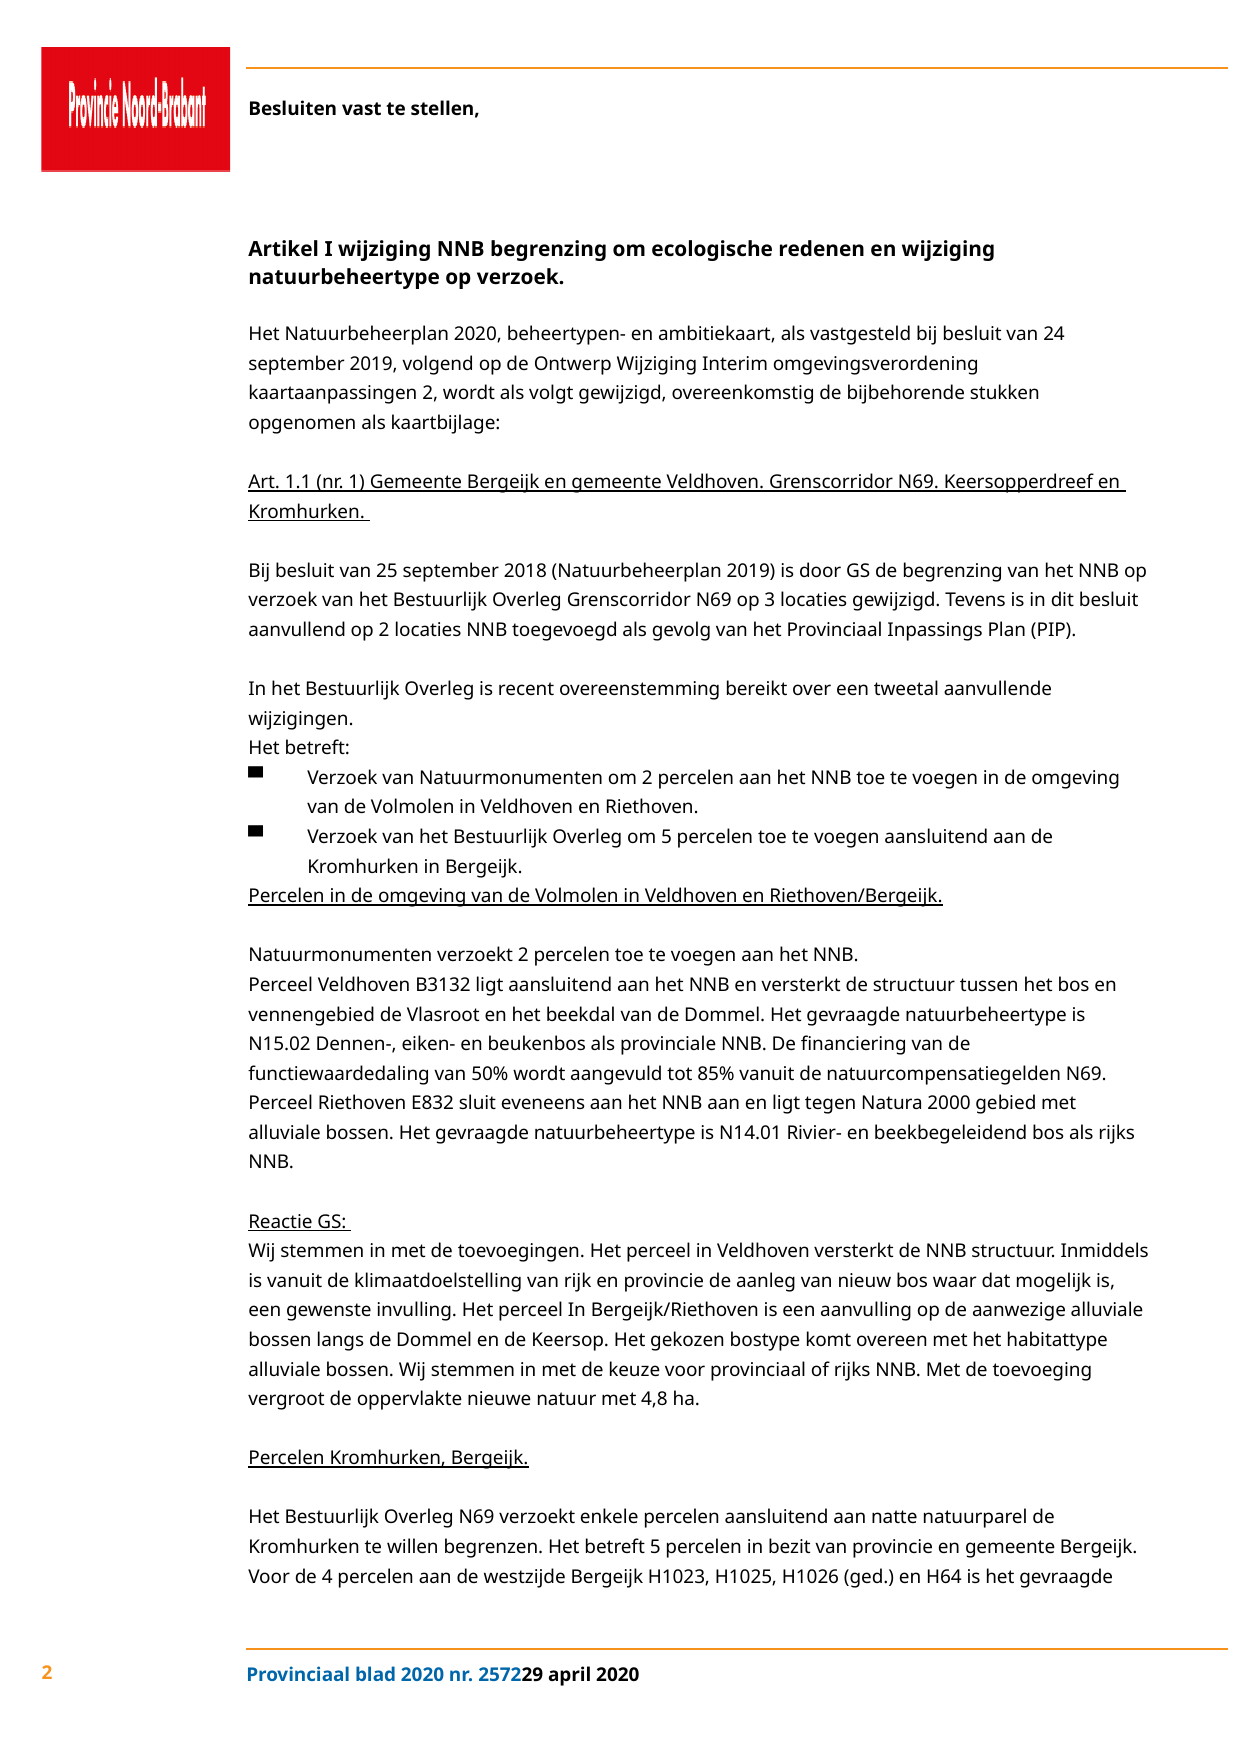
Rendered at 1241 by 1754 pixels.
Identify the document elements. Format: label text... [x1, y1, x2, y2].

text Percelen Kromhurken, Bergeijk. [248, 1444, 1152, 1470]
text Natuurmonumenten verzoekt 2 percelen toe te voegen aan het NNB. [248, 942, 1152, 967]
text In het Bestuurlijk Overleg is recent overeenstemming bereikt over een tweetal aanvullende wijzigingen. [248, 675, 1152, 731]
text Artikel I wijziging NNB begrenzing om ecologische redenen en wijziging natuurbeheertype op verzoek. [248, 234, 1152, 291]
text Het Bestuurlijk Overleg N69 verzoekt enkele percelen aansluitend aan natte natuurparel de Kromhurken te willen begrenzen. Het betreft 5 percelen in bezit van provincie en gemeente Bergeijk. Voor de 4 percelen aan de westzijde Bergeijk H1023, H1025, H1026 (ged.) en H64 is het gevraagde [248, 1504, 1152, 1589]
text Het betreft: [248, 734, 1152, 760]
list Verzoek van het Bestuurlijk Overleg om 5 percelen toe te voegen aansluitend aan de Kromhurken in Bergeijk. [248, 823, 1152, 879]
text Reactie GS: [248, 1208, 1152, 1234]
text Perceel Veldhoven B3132 ligt aansluitend aan het NNB en versterkt de structuur tussen het bos en vennengebied de Vlasroot en het beekdal van de Dommel. Het gevraagde natuurbeheertype is N15.02 Dennen-, eiken- en beukenbos als provinciale NNB. De financiering van de functiewaardedaling van 50% wordt aangevuld tot 85% vanuit de natuurcompensatiegelden N69. [248, 971, 1152, 1086]
text Besluiten vast te stellen, [248, 95, 1152, 121]
text Bij besluit van 25 september 2018 (Natuurbeheerplan 2019) is door GS de begrenzing van het NNB op verzoek van het Bestuurlijk Overleg Grenscorridor N69 op 3 locaties gewijzigd. Tevens is in dit besluit aanvullend op 2 locaties NNB toegevoegd als gevolg van het Provinciaal Inpassings Plan (PIP). [248, 557, 1152, 642]
picture [41, 47, 231, 172]
text Perceel Riethoven E832 sluit eveneens aan het NNB aan en ligt tegen Natura 2000 gebied met alluviale bossen. Het gevraagde natuurbeheertype is N14.01 Rivier- en beekbegeleidend bos als rijks NNB. [248, 1089, 1152, 1174]
text Het Natuurbeheerplan 2020, beheertypen- en ambitiekaart, als vastgesteld bij besluit van 24 september 2019, volgend op de Ontwerp Wijziging Interim omgevingsverordening kaartaanpassingen 2, wordt als volgt gewijzigd, overeenkomstig de bijbehorende stukken opgenomen als kaartbijlage: [248, 320, 1152, 435]
text Percelen in de omgeving van de Volmolen in Veldhoven en Riethoven/Bergeijk. [248, 882, 1152, 908]
text Wij stemmen in met de toevoegingen. Het perceel in Veldhoven versterkt de NNB structuur. Inmiddels is vanuit de klimaatdoelstelling van rijk en provincie de aanleg van nieuw bos waar dat mogelijk is, een gewenste invulling. Het perceel In Bergeijk/Riethoven is een aanvulling op de aanwezige alluviale bossen langs de Dommel en de Keersop. Het gekozen bostype komt overeen met het habitattype alluviale bossen. Wij stemmen in met de keuze voor provinciaal of rijks NNB. Met de toevoeging vergroot de oppervlakte nieuwe natuur met 4,8 ha. [248, 1237, 1152, 1411]
text Art. 1.1 (nr. 1) Gemeente Bergeijk en gemeente Veldhoven. Grenscorridor N69. Keersopperdreef en Kromhurken. [248, 468, 1152, 524]
list Verzoek van Natuurmonumenten om 2 percelen aan het NNB toe te voegen in de omgeving van de Volmolen in Veldhoven en Riethoven. [248, 764, 1152, 819]
